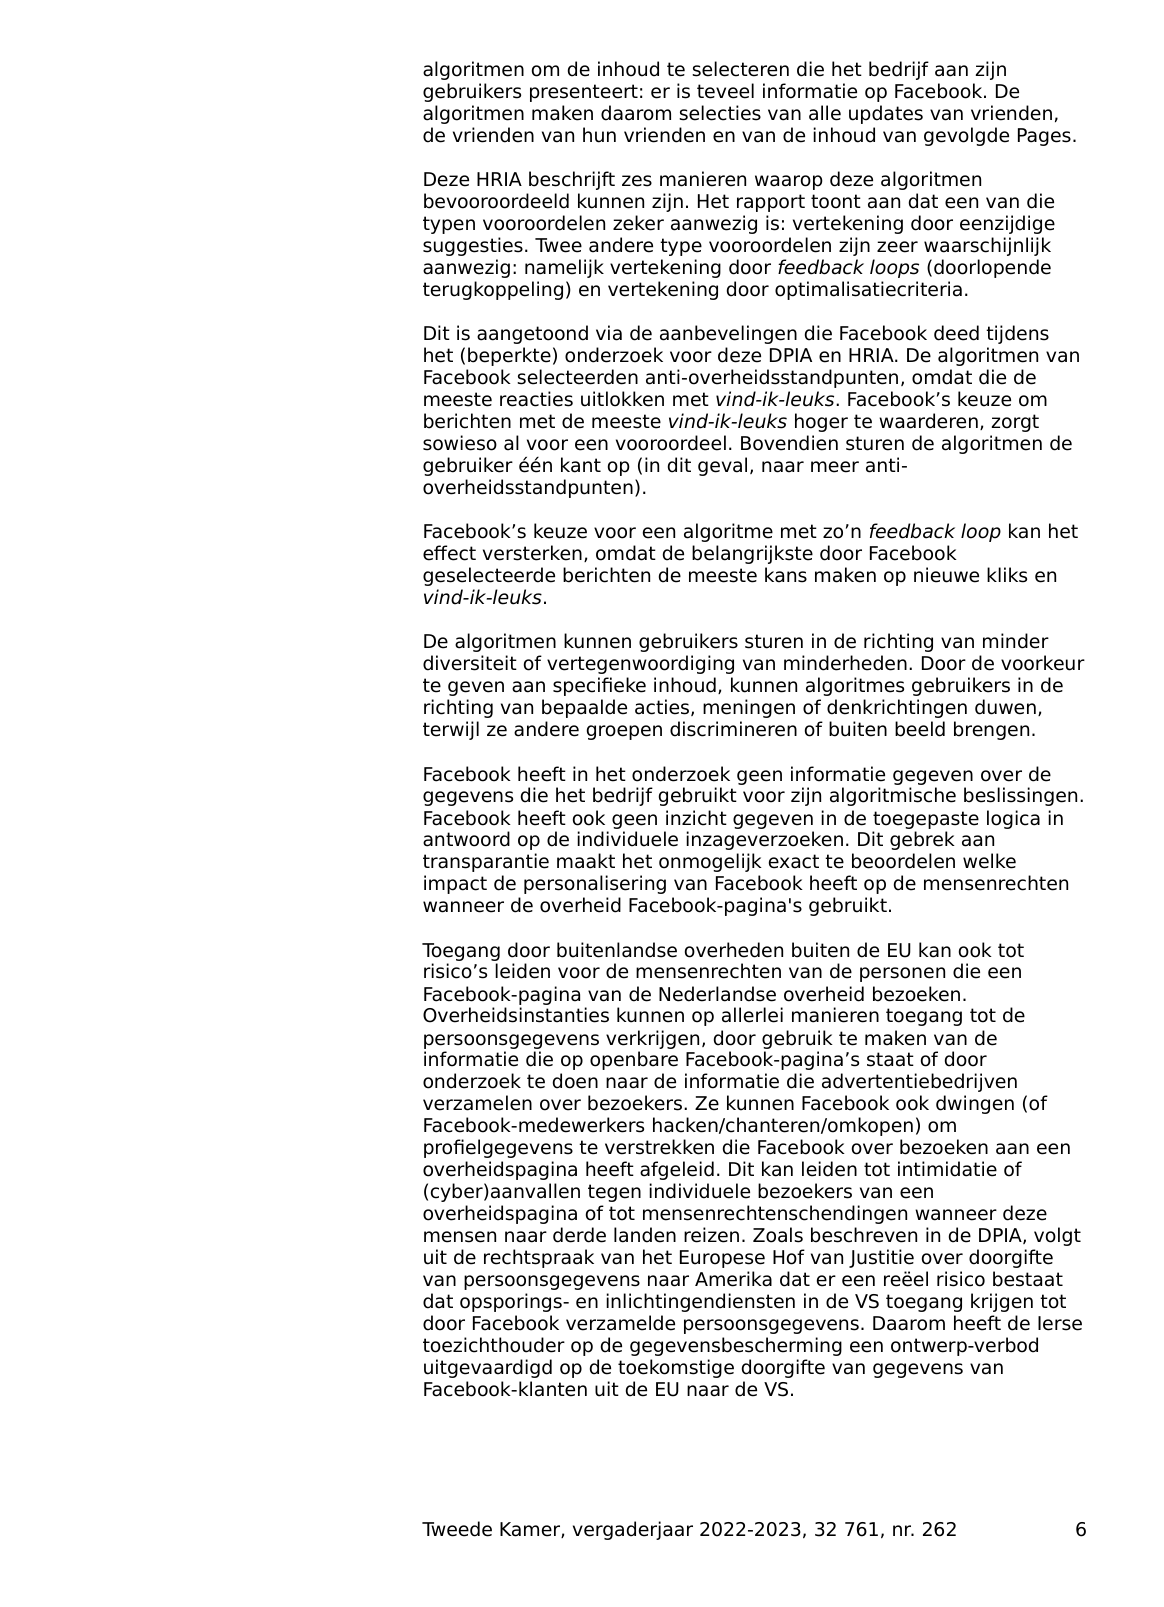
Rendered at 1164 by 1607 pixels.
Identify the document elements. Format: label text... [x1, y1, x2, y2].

text De algoritmen kunnen gebruikers sturen in de richting van minder diversiteit of vertegenwoordiging van minderheden. Door de voorkeur te geven aan specifieke inhoud, kunnen algoritmes gebruikers in de richting van bepaalde acties, meningen of denkrichtingen duwen, terwijl ze andere groepen discrimineren of buiten beeld brengen. [422, 631, 1087, 741]
text Toegang door buitenlandse overheden buiten de EU kan ook tot risico’s leiden voor de mensenrechten van de personen die een Facebook-pagina van de Nederlandse overheid bezoeken. Overheidsinstanties kunnen op allerlei manieren toegang tot de persoonsgegevens verkrijgen, door gebruik te maken van de informatie die op openbare Facebook-pagina’s staat of door onderzoek te doen naar de informatie die advertentiebedrijven verzamelen over bezoekers. Ze kunnen Facebook ook dwingen (of Facebook-medewerkers hacken/chanteren/omkopen) om profielgegevens te verstrekken die Facebook over bezoeken aan een overheidspagina heeft afgeleid. Dit kan leiden tot intimidatie of (cyber)aanvallen tegen individuele bezoekers van een overheidspagina of tot mensenrechtenschendingen wanneer deze mensen naar derde landen reizen. Zoals beschreven in de DPIA, volgt uit de rechtspraak van het Europese Hof van Justitie over doorgifte van persoonsgegevens naar Amerika dat er een reëel risico bestaat dat opsporings- en inlichtingendiensten in de VS toegang krijgen tot door Facebook verzamelde persoonsgegevens. Daarom heeft de Ierse toezichthouder op de gegevensbescherming een ontwerp-verbod uitgevaardigd op de toekomstige doorgifte van gegevens van Facebook-klanten uit de EU naar de VS. [422, 939, 1087, 1401]
text Dit is aangetoond via de aanbevelingen die Facebook deed tijdens het (beperkte) onderzoek voor deze DPIA en HRIA. De algoritmen van Facebook selecteerden anti-overheidsstandpunten, omdat die de meeste reacties uitlokken met vind-ik-leuks. Facebook’s keuze om berichten met de meeste vind-ik-leuks hoger te waarderen, zorgt sowieso al voor een vooroordeel. Bovendien sturen de algoritmen de gebruiker één kant op (in dit geval, naar meer anti-overheidsstandpunten). [422, 323, 1087, 499]
text Facebook’s keuze voor een algoritme met zo’n feedback loop kan het effect versterken, omdat de belangrijkste door Facebook geselecteerde berichten de meeste kans maken op nieuwe kliks en vind-ik-leuks. [422, 521, 1087, 609]
text Deze HRIA beschrijft zes manieren waarop deze algoritmen bevooroordeeld kunnen zijn. Het rapport toont aan dat een van die typen vooroordelen zeker aanwezig is: vertekening door eenzijdige suggesties. Twee andere type vooroordelen zijn zeer waarschijnlijk aanwezig: namelijk vertekening door feedback loops (doorlopende terugkoppeling) en vertekening door optimalisatiecriteria. [422, 169, 1087, 301]
text algoritmen om de inhoud te selecteren die het bedrijf aan zijn gebruikers presenteert: er is teveel informatie op Facebook. De algoritmen maken daarom selecties van alle updates van vrienden, de vrienden van hun vrienden en van de inhoud van gevolgde Pages. [422, 59, 1087, 147]
text Facebook heeft in het onderzoek geen informatie gegeven over de gegevens die het bedrijf gebruikt voor zijn algoritmische beslissingen. Facebook heeft ook geen inzicht gegeven in de toegepaste logica in antwoord op de individuele inzageverzoeken. Dit gebrek aan transparantie maakt het onmogelijk exact te beoordelen welke impact de personalisering van Facebook heeft op de mensenrechten wanneer de overheid Facebook-pagina's gebruikt. [422, 763, 1087, 917]
